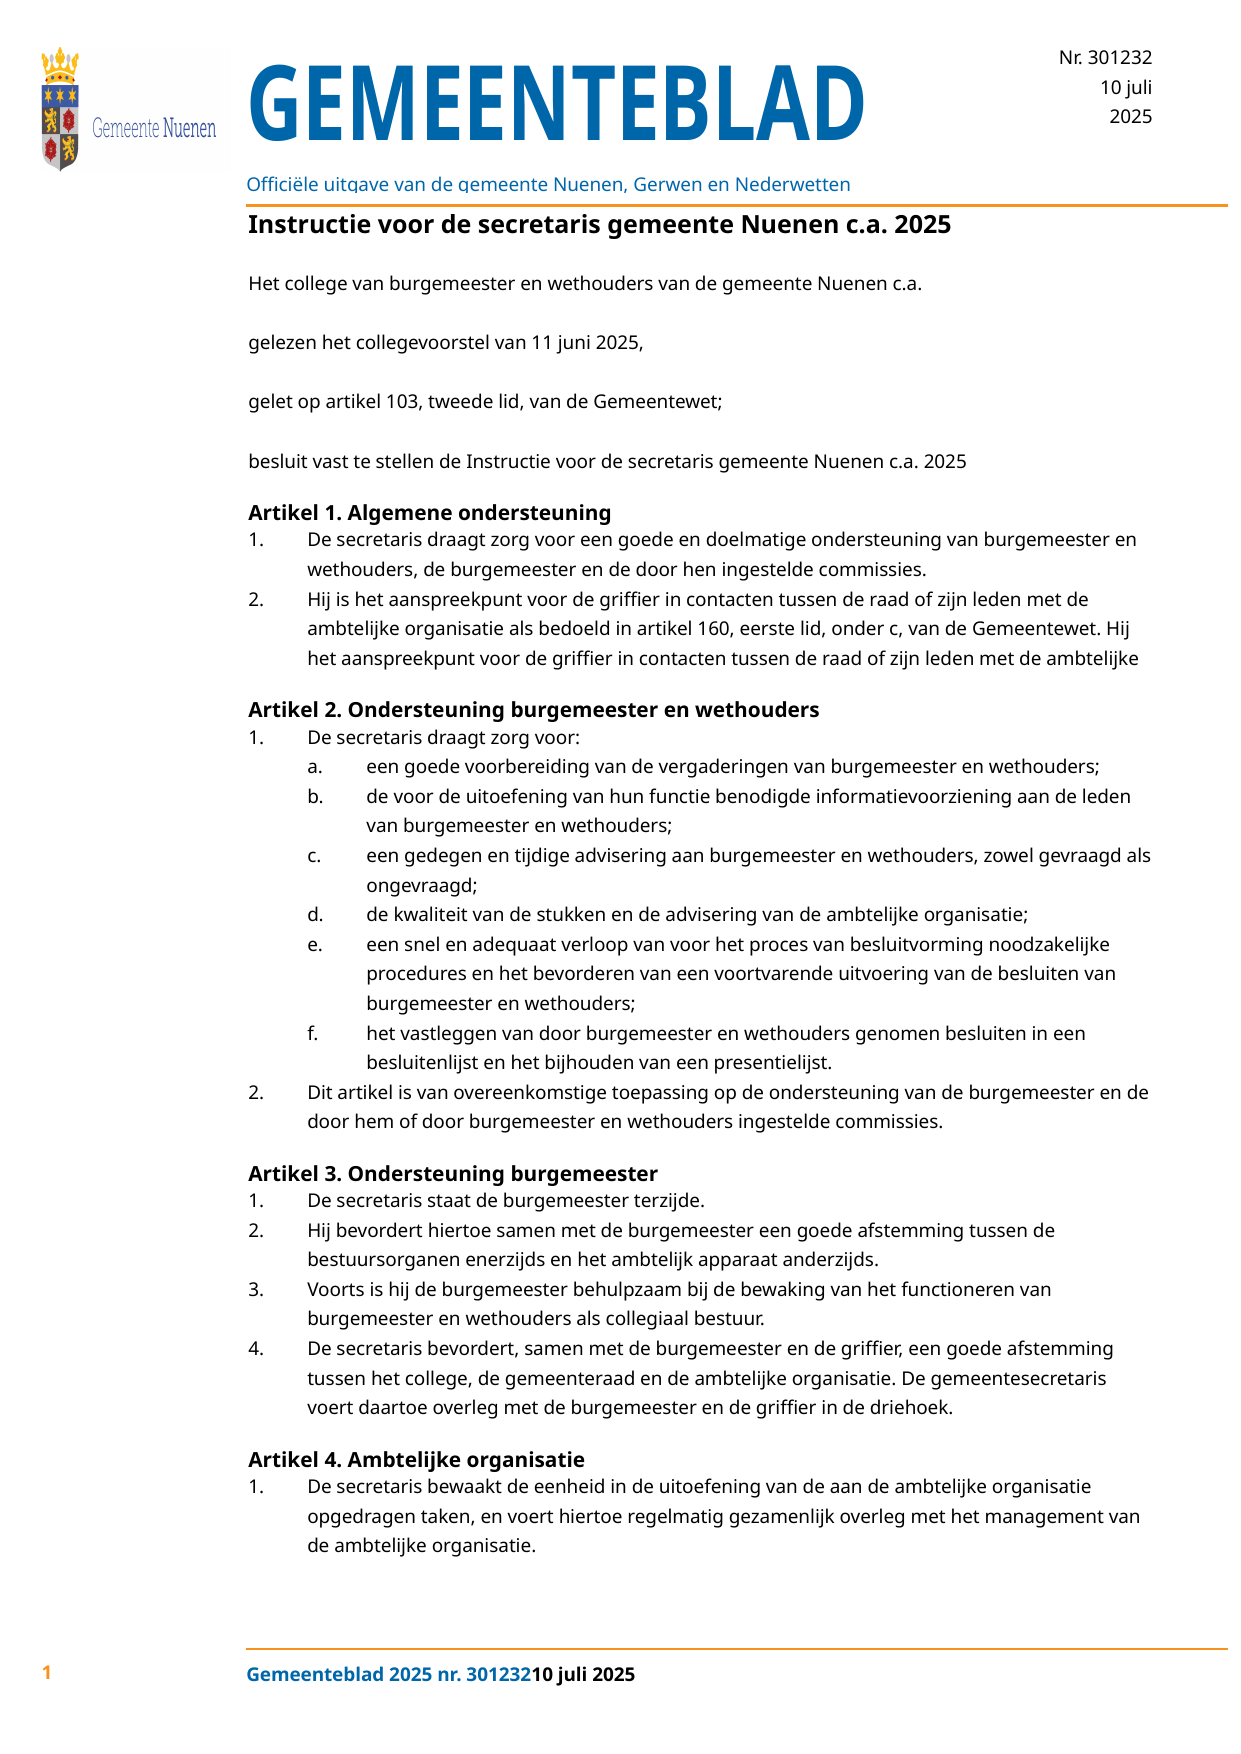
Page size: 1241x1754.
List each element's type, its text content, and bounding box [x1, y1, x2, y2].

text Artikel 2. Ondersteuning burgemeester en wethouders [248, 695, 1152, 724]
list Hij bevordert hiertoe samen met de burgemeester een goede afstemming tussen de bestuursorganen enerzijds en het ambtelijk apparaat anderzijds. [248, 1217, 1152, 1272]
list het vastleggen van door burgemeester en wethouders genomen besluiten in een besluitenlijst en het bijhouden van een presentielijst. [307, 1020, 1152, 1075]
list Voorts is hij de burgemeester behulpzaam bij de bewaking van het functioneren van burgemeester en wethouders als collegiaal bestuur. [248, 1276, 1152, 1331]
list Dit artikel is van overeenkomstige toepassing op de ondersteuning van de burgemeester en de door hem of door burgemeester en wethouders ingestelde commissies. [248, 1079, 1152, 1134]
list een gedegen en tijdige advisering aan burgemeester en wethouders, zowel gevraagd als ongevraagd; [307, 842, 1152, 897]
list Hij is het aanspreekpunt voor de griffier in contacten tussen de raad of zijn leden met de ambtelijke organisatie als bedoeld in artikel 160, eerste lid, onder c, van de Gemeentewet. Hij het aanspreekpunt voor de griffier in contacten tussen de raad of zijn leden met de ambtelijke [248, 586, 1152, 671]
list de voor de uitoefening van hun functie benodigde informatievoorziening aan de leden van burgemeester en wethouders; [307, 783, 1152, 838]
list De secretaris draagt zorg voor een goede en doelmatige ondersteuning van burgemeester en wethouders, de burgemeester en de door hen ingestelde commissies. [248, 527, 1152, 582]
text Instructie voor de secretaris gemeente Nuenen c.a. 2025 [248, 207, 1152, 241]
picture [41, 47, 231, 172]
list De secretaris bevordert, samen met de burgemeester en de griffier, een goede afstemming tussen het college, de gemeenteraad en de ambtelijke organisatie. De gemeentesecretaris voert daartoe overleg met de burgemeester en de griffier in de driehoek. [248, 1335, 1152, 1420]
text Artikel 4. Ambtelijke organisatie [248, 1445, 1152, 1473]
text Het college van burgemeester en wethouders van de gemeente Nuenen c.a. [248, 270, 1152, 296]
list een snel en adequaat verloop van voor het proces van besluitvorming noodzakelijke procedures en het bevorderen van een voortvarende uitvoering van de besluiten van burgemeester en wethouders; [307, 931, 1152, 1016]
text Artikel 1. Algemene ondersteuning [248, 498, 1152, 527]
list De secretaris staat de burgemeester terzijde. [248, 1187, 1152, 1213]
text Artikel 3. Ondersteuning burgemeester [248, 1159, 1152, 1187]
list De secretaris bewaakt de eenheid in de uitoefening van de aan de ambtelijke organisatie opgedragen taken, en voert hiertoe regelmatig gezamenlijk overleg met het management van de ambtelijke organisatie. [248, 1473, 1152, 1558]
list De secretaris draagt zorg voor: [248, 724, 1152, 749]
text gelet op artikel 103, tweede lid, van de Gemeentewet; [248, 389, 1152, 414]
list de kwaliteit van de stukken en de advisering van de ambtelijke organisatie; [307, 901, 1152, 927]
list een goede voorbereiding van de vergaderingen van burgemeester en wethouders; [307, 753, 1152, 779]
text gelezen het collegevoorstel van 11 juni 2025, [248, 329, 1152, 355]
text besluit vast te stellen de Instructie voor de secretaris gemeente Nuenen c.a. 2025 [248, 448, 1152, 473]
